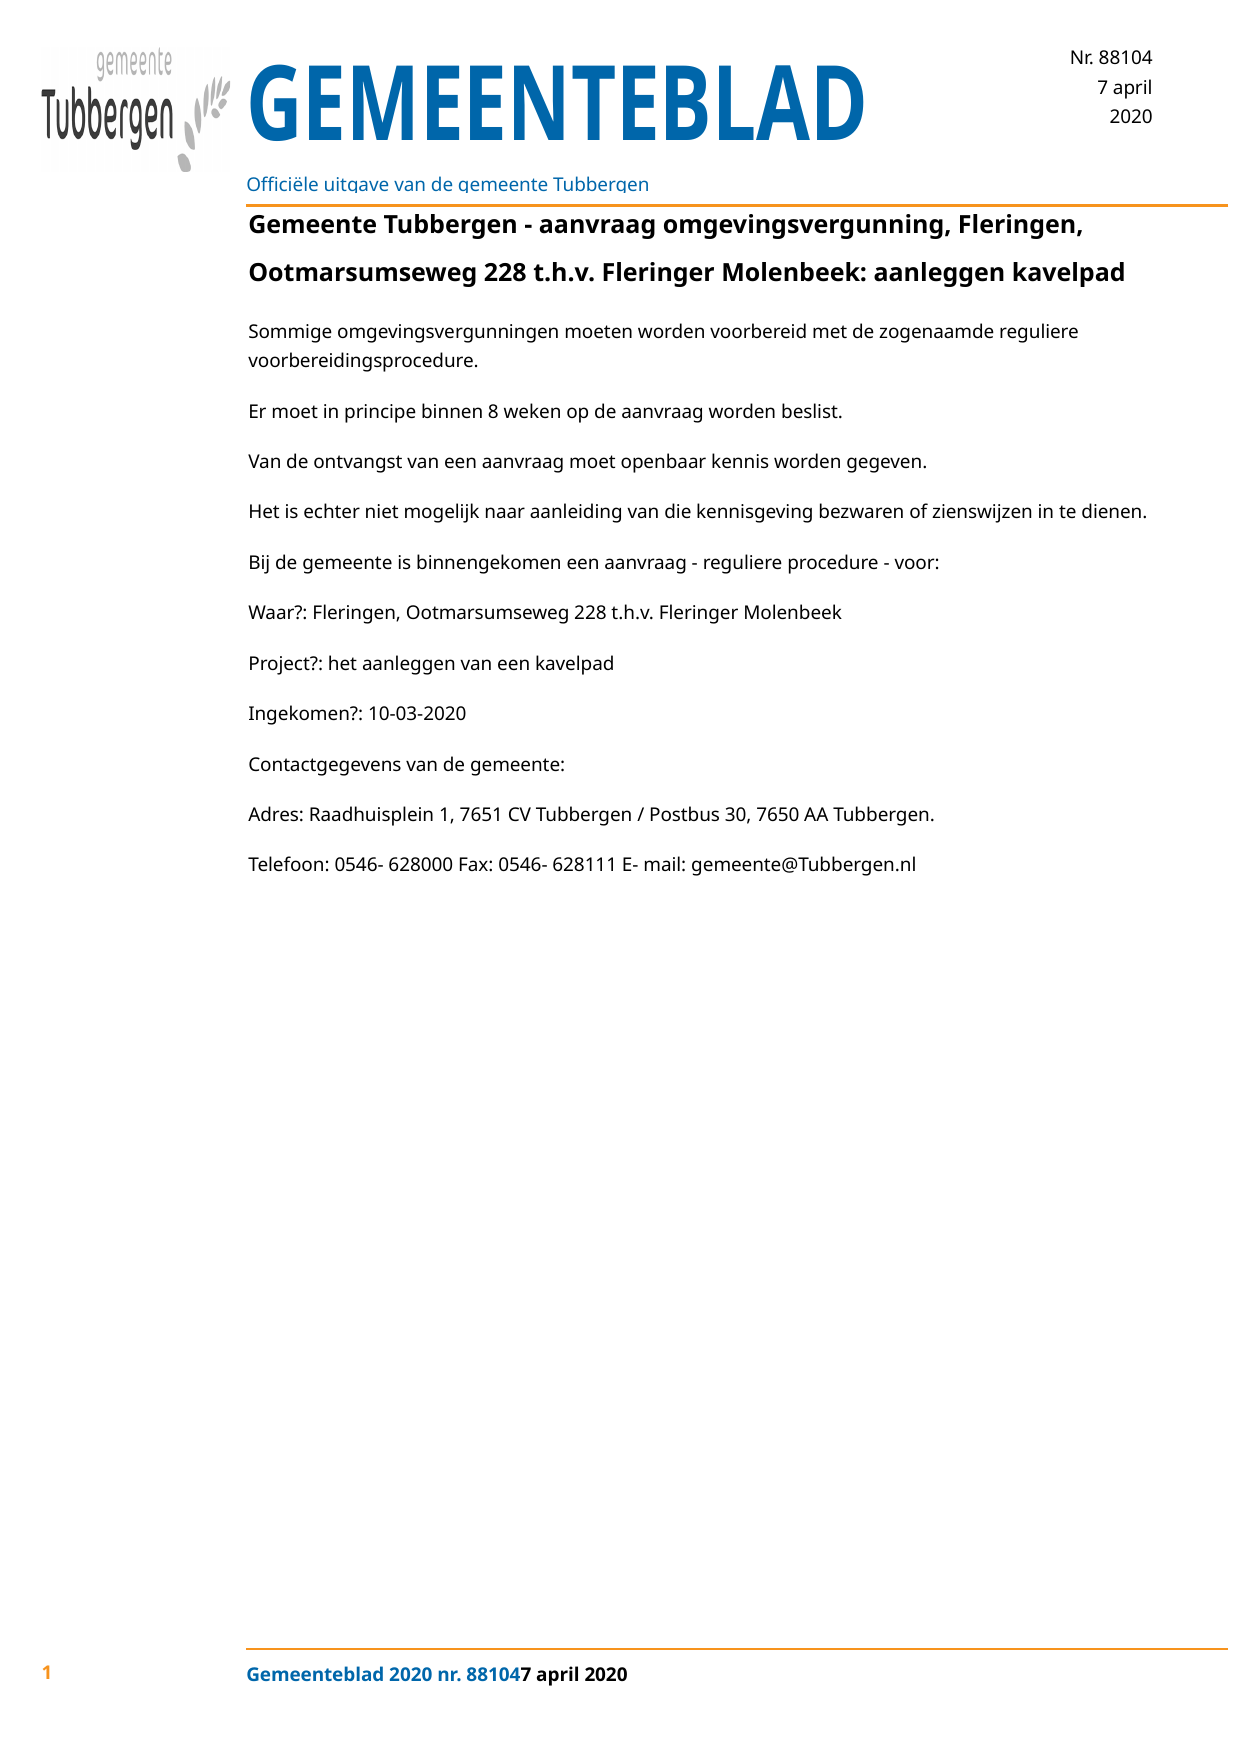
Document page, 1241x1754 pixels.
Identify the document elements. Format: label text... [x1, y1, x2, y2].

text Adres: Raadhuisplein 1, 7651 CV Tubbergen / Postbus 30, 7650 AA Tubbergen. [248, 801, 1152, 827]
text Waar?: Fleringen, Ootmarsumseweg 228 t.h.v. Fleringer Molenbeek [248, 599, 1152, 625]
text Sommige omgevingsvergunningen moeten worden voorbereid met de zogenaamde reguliere voorbereidingsprocedure. [248, 318, 1152, 373]
text Telefoon: 0546- 628000 Fax: 0546- 628111 E- mail: gemeente@Tubbergen.nl [248, 852, 1152, 877]
text Bij de gemeente is binnengekomen een aanvraag - reguliere procedure - voor: [248, 549, 1152, 575]
text Contactgegevens van de gemeente: [248, 751, 1152, 777]
text Gemeente Tubbergen - aanvraag omgevingsvergunning, Fleringen, Ootmarsumseweg 228 t.h.v. Fleringer Molenbeek: aanleggen kavelpad [248, 207, 1152, 288]
picture [41, 47, 231, 172]
text Project?: het aanleggen van een kavelpad [248, 650, 1152, 676]
text Van de ontvangst van een aanvraag moet openbaar kennis worden gegeven. [248, 448, 1152, 474]
text Ingekomen?: 10-03-2020 [248, 700, 1152, 726]
text Er moet in principe binnen 8 weken op de aanvraag worden beslist. [248, 398, 1152, 424]
text Het is echter niet mogelijk naar aanleiding van die kennisgeving bezwaren of zienswijzen in te dienen. [248, 499, 1152, 524]
